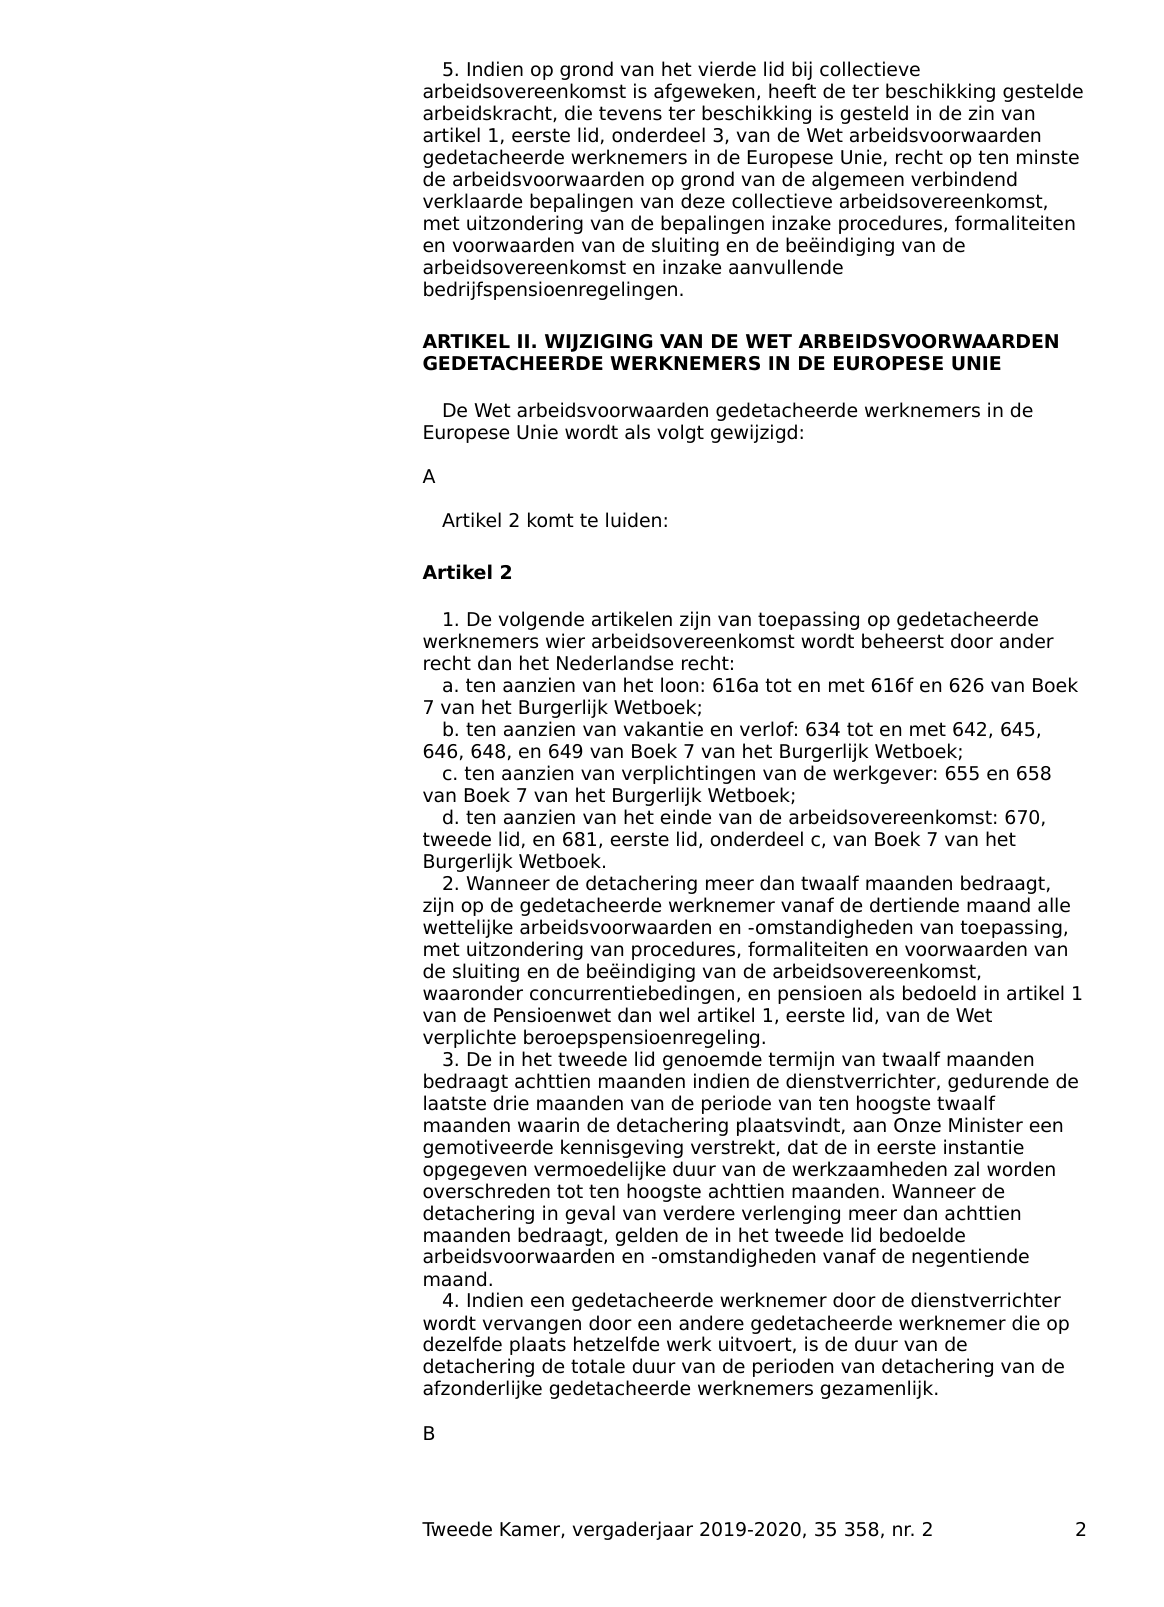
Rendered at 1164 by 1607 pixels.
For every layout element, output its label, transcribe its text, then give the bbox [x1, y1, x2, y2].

text A [422, 466, 1087, 488]
text 2. Wanneer de detachering meer dan twaalf maanden bedraagt, zijn op de gedetacheerde werknemer vanaf de dertiende maand alle wettelijke arbeidsvoorwaarden en -omstandigheden van toepassing, met uitzondering van procedures, formaliteiten en voorwaarden van de sluiting en de beëindiging van de arbeidsovereenkomst, waaronder concurrentiebedingen, en pensioen als bedoeld in artikel 1 van de Pensioenwet dan wel artikel 1, eerste lid, van de Wet verplichte beroepspensioenregeling. [422, 873, 1087, 1049]
text De Wet arbeidsvoorwaarden gedetacheerde werknemers in de Europese Unie wordt als volgt gewijzigd: [422, 400, 1087, 444]
subtitle Artikel 2 [422, 562, 1087, 584]
text 1. De volgende artikelen zijn van toepassing op gedetacheerde werknemers wier arbeidsovereenkomst wordt beheerst door ander recht dan het Nederlandse recht: [422, 609, 1087, 675]
text c. ten aanzien van verplichtingen van de werkgever: 655 en 658 van Boek 7 van het Burgerlijk Wetboek; [422, 763, 1087, 807]
text 4. Indien een gedetacheerde werknemer door de dienstverrichter wordt vervangen door een andere gedetacheerde werknemer die op dezelfde plaats hetzelfde werk uitvoert, is de duur van de detachering de totale duur van de perioden van detachering van de afzonderlijke gedetacheerde werknemers gezamenlijk. [422, 1290, 1087, 1400]
text b. ten aanzien van vakantie en verlof: 634 tot en met 642, 645, 646, 648, en 649 van Boek 7 van het Burgerlijk Wetboek; [422, 719, 1087, 763]
text B [422, 1422, 1087, 1444]
subtitle ARTIKEL II. WIJZIGING VAN DE WET ARBEIDSVOORWAARDEN GEDETACHEERDE WERKNEMERS IN DE EUROPESE UNIE [422, 331, 1087, 375]
text a. ten aanzien van het loon: 616a tot en met 616f en 626 van Boek 7 van het Burgerlijk Wetboek; [422, 675, 1087, 719]
text Artikel 2 komt te luiden: [422, 510, 1087, 532]
text 3. De in het tweede lid genoemde termijn van twaalf maanden bedraagt achttien maanden indien de dienstverrichter, gedurende de laatste drie maanden van de periode van ten hoogste twaalf maanden waarin de detachering plaatsvindt, aan Onze Minister een gemotiveerde kennisgeving verstrekt, dat de in eerste instantie opgegeven vermoedelijke duur van de werkzaamheden zal worden overschreden tot ten hoogste achttien maanden. Wanneer de detachering in geval van verdere verlenging meer dan achttien maanden bedraagt, gelden de in het tweede lid bedoelde arbeidsvoorwaarden en -omstandigheden vanaf de negentiende maand. [422, 1049, 1087, 1290]
text 5. Indien op grond van het vierde lid bij collectieve arbeidsovereenkomst is afgeweken, heeft de ter beschikking gestelde arbeidskracht, die tevens ter beschikking is gesteld in de zin van artikel 1, eerste lid, onderdeel 3, van de Wet arbeidsvoorwaarden gedetacheerde werknemers in de Europese Unie, recht op ten minste de arbeidsvoorwaarden op grond van de algemeen verbindend verklaarde bepalingen van deze collectieve arbeidsovereenkomst, met uitzondering van de bepalingen inzake procedures, formaliteiten en voorwaarden van de sluiting en de beëindiging van de arbeidsovereenkomst en inzake aanvullende bedrijfspensioenregelingen. [422, 59, 1087, 301]
text d. ten aanzien van het einde van de arbeidsovereenkomst: 670, tweede lid, en 681, eerste lid, onderdeel c, van Boek 7 van het Burgerlijk Wetboek. [422, 807, 1087, 873]
